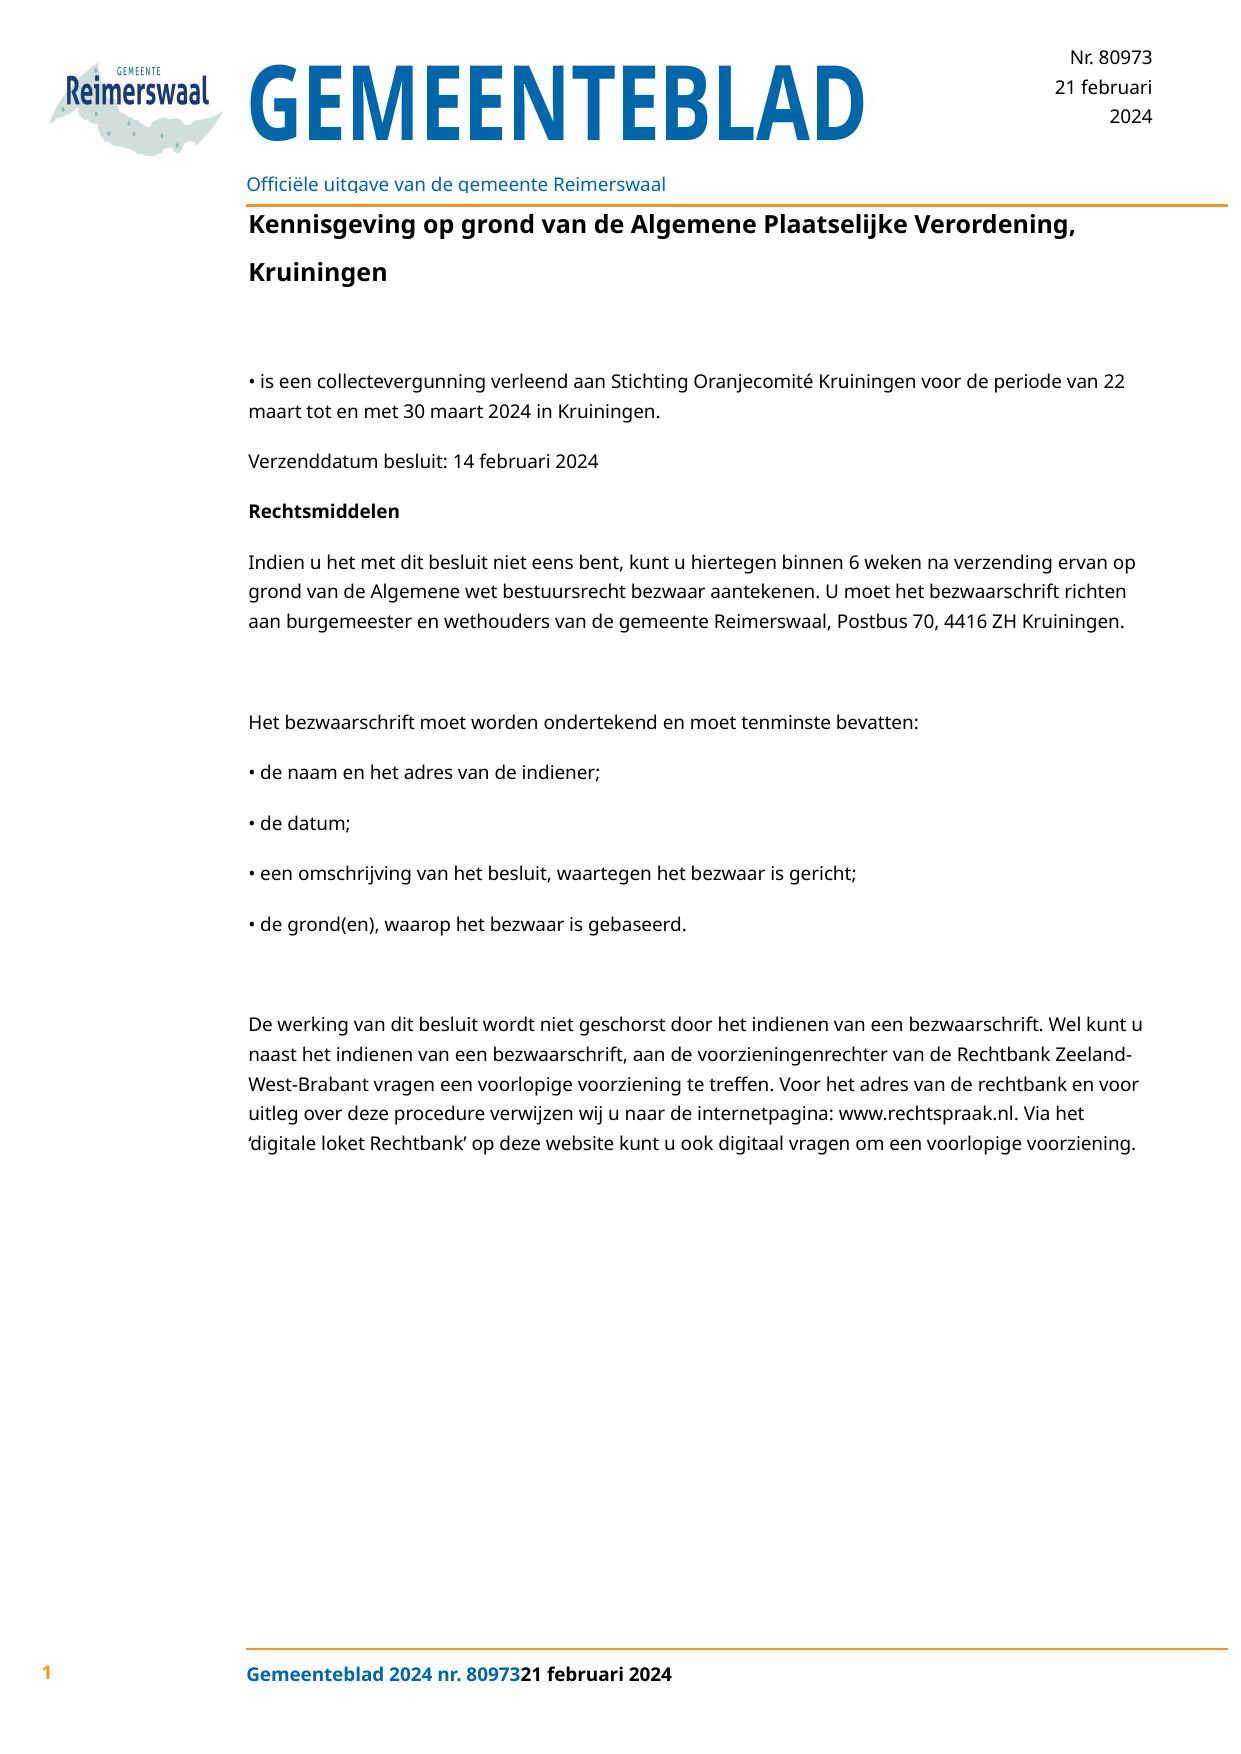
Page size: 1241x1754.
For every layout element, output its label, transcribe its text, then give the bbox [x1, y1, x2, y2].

text • de datum; [248, 810, 1152, 836]
text • is een collectevergunning verleend aan Stichting Oranjecomité Kruiningen voor de periode van 22 maart tot en met 30 maart 2024 in Kruiningen. [248, 368, 1152, 424]
picture [41, 47, 231, 172]
text Verzenddatum besluit: 14 februari 2024 [248, 448, 1152, 474]
text De werking van dit besluit wordt niet geschorst door het indienen van een bezwaarschrift. Wel kunt u naast het indienen van een bezwaarschrift, aan de voorzieningenrechter van de Rechtbank Zeeland-West-Brabant vragen een voorlopige voorziening te treffen. Voor het adres van de rechtbank en voor uitleg over deze procedure verwijzen wij u naar de internetpagina: www.rechtspraak.nl. Via het ‘digitale loket Rechtbank’ op deze website kunt u ook digitaal vragen om een voorlopige voorziening. [248, 1012, 1152, 1156]
text • de grond(en), waarop het bezwaar is gebaseerd. [248, 911, 1152, 937]
text • een omschrijving van het besluit, waartegen het bezwaar is gericht; [248, 860, 1152, 886]
text Indien u het met dit besluit niet eens bent, kunt u hiertegen binnen 6 weken na verzending ervan op grond van de Algemene wet bestuursrecht bezwaar aantekenen. U moet het bezwaarschrift richten aan burgemeester en wethouders van de gemeente Reimerswaal, Postbus 70, 4416 ZH Kruiningen. [248, 549, 1152, 634]
text • de naam en het adres van de indiener; [248, 759, 1152, 785]
text Rechtsmiddelen [248, 499, 1152, 524]
text Het bezwaarschrift moet worden ondertekend en moet tenminste bevatten: [248, 709, 1152, 735]
text Kennisgeving op grond van de Algemene Plaatselijke Verordening, Kruiningen [248, 207, 1152, 288]
